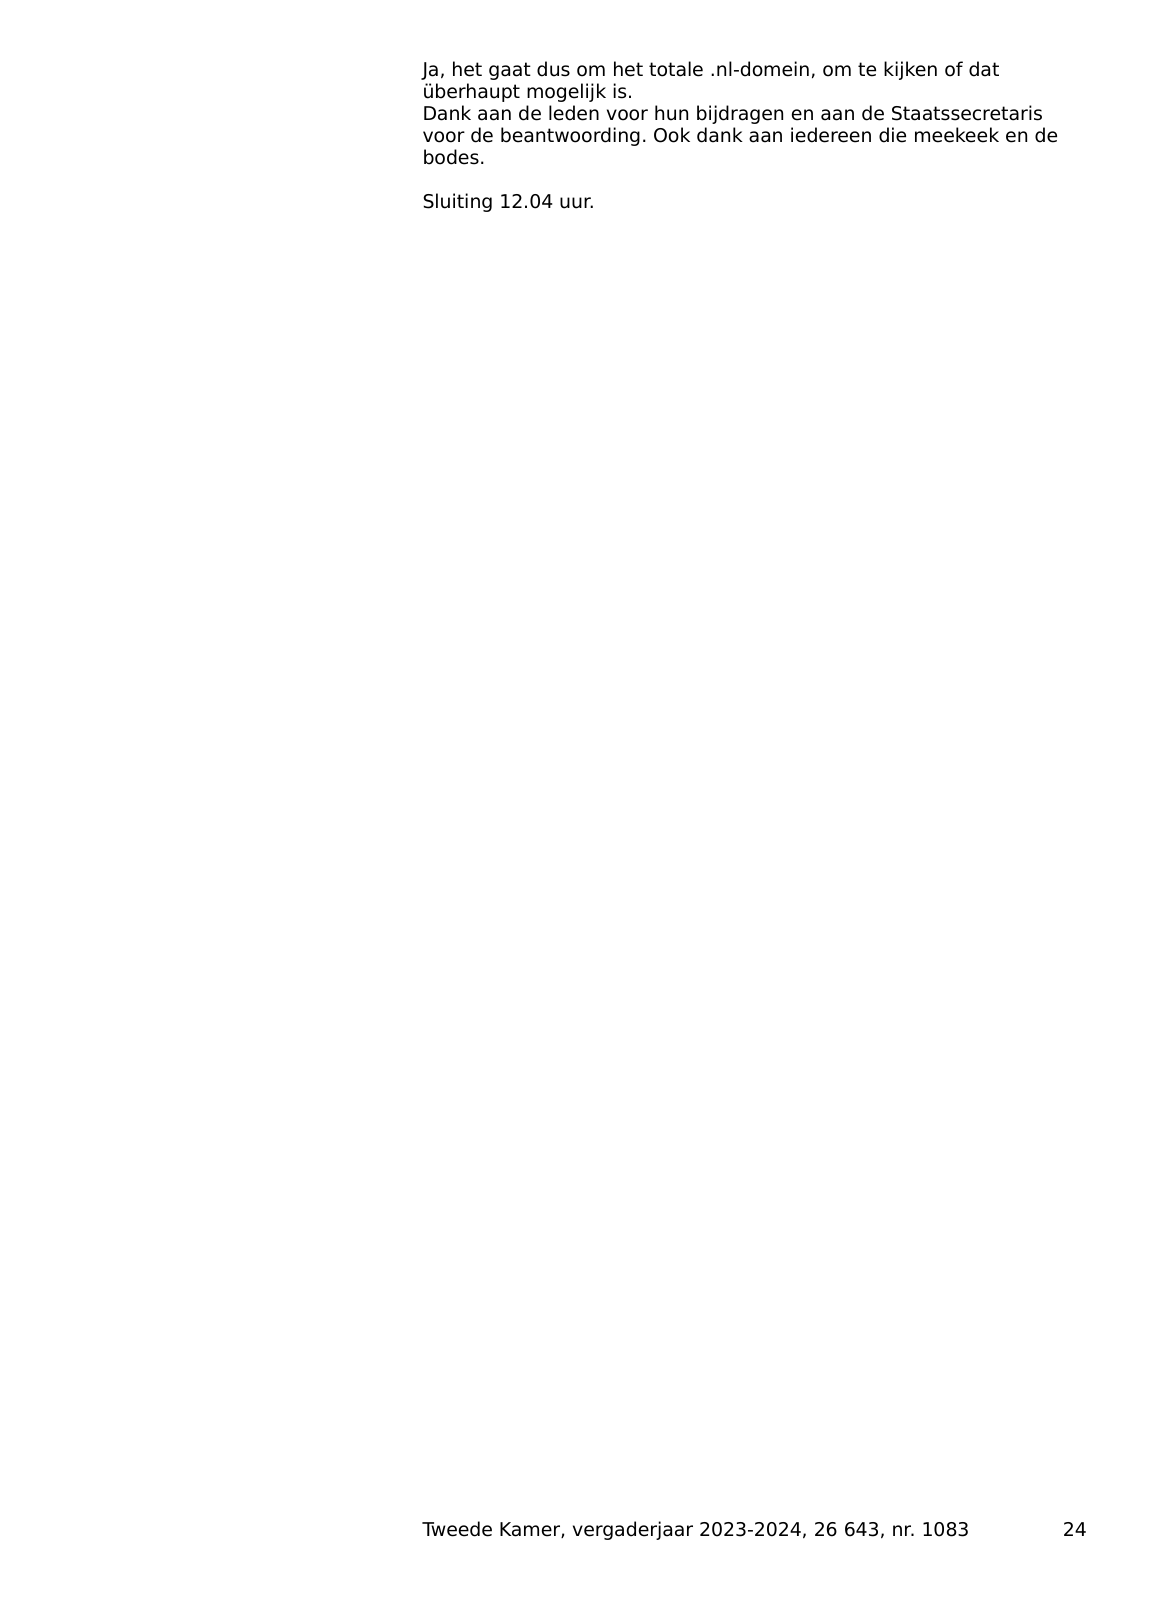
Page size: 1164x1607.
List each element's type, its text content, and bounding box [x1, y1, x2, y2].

text Dank aan de leden voor hun bijdragen en aan de Staatssecretaris voor de beantwoording. Ook dank aan iedereen die meekeek en de bodes. [422, 103, 1087, 169]
text Sluiting 12.04 uur. [422, 191, 1087, 213]
text Ja, het gaat dus om het totale .nl-domein, om te kijken of dat überhaupt mogelijk is. [422, 59, 1087, 103]
